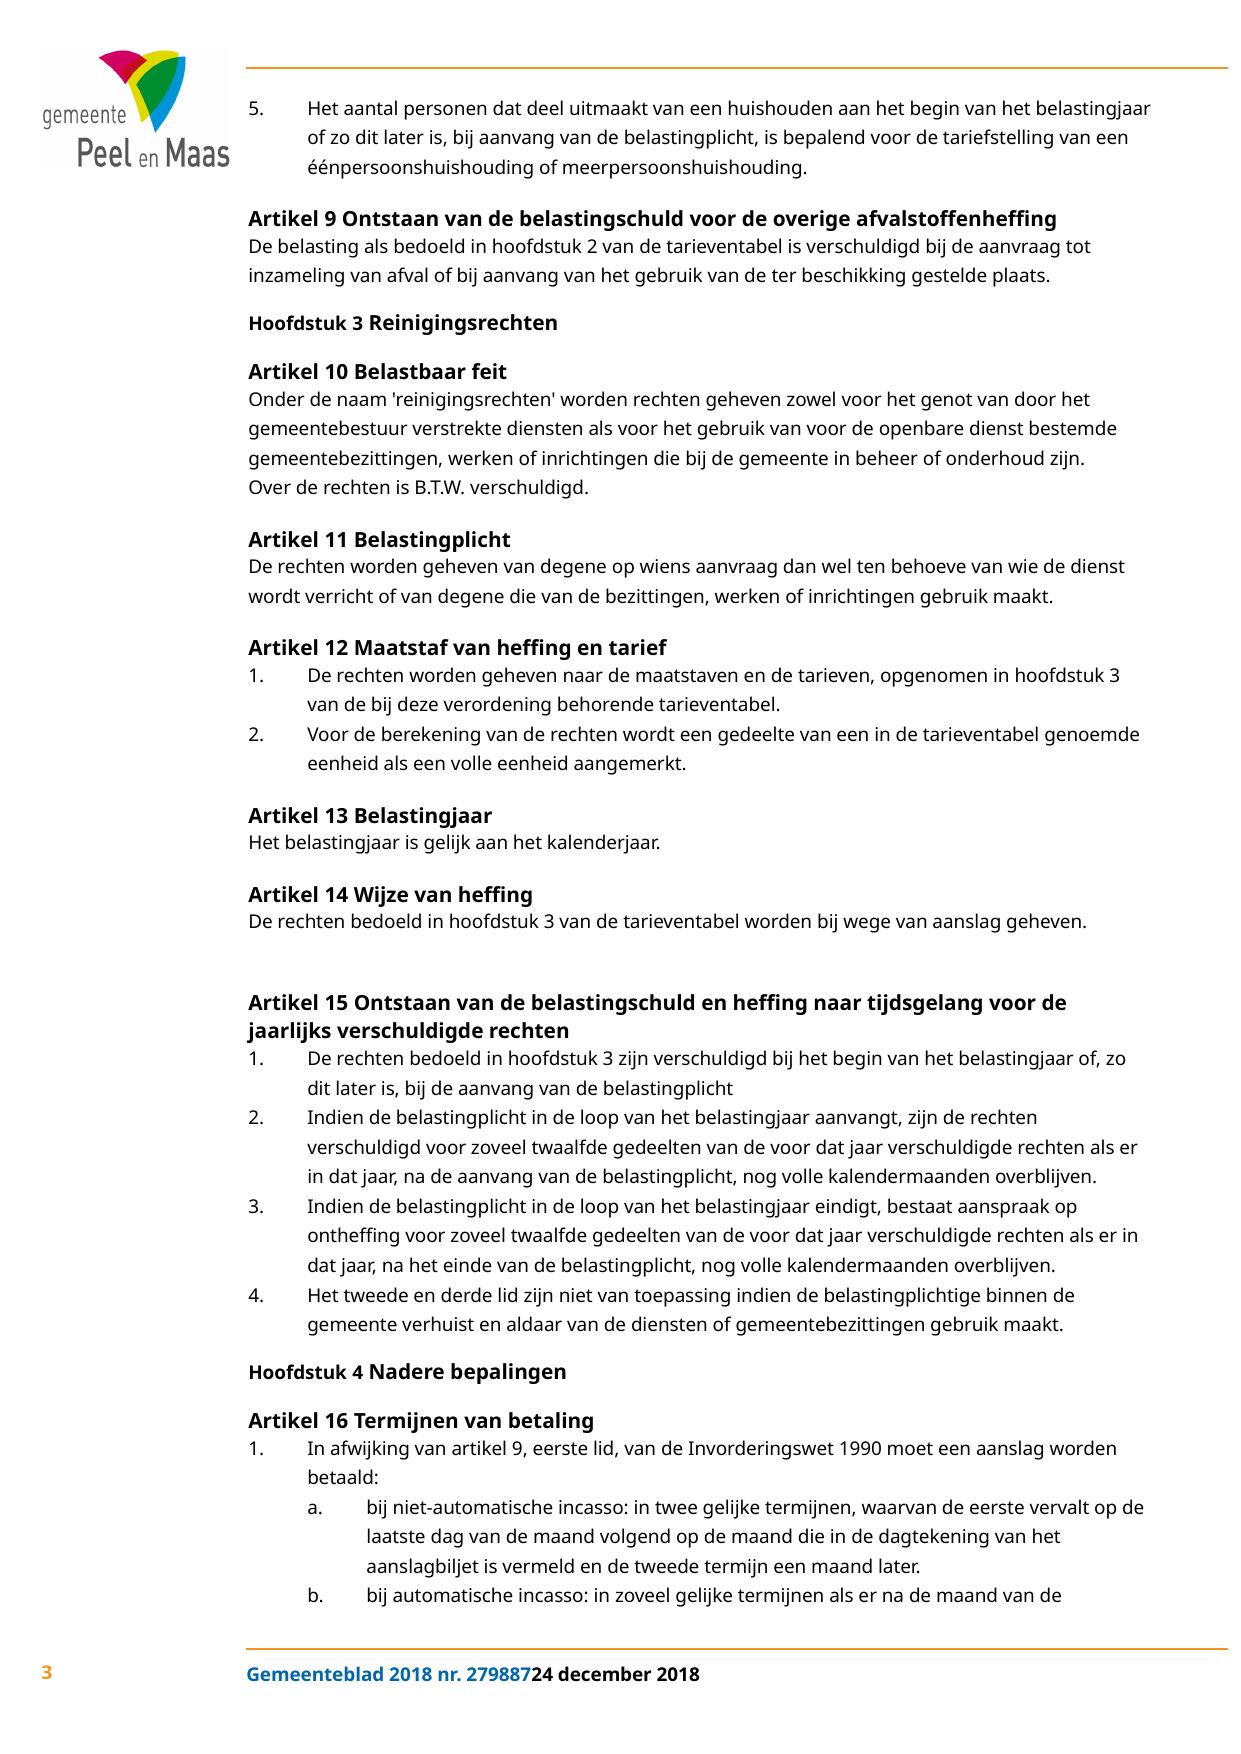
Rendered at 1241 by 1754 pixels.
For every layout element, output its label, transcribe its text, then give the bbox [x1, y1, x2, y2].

list Voor de berekening van de rechten wordt een gedeelte van een in de tarieventabel genoemde eenheid als een volle eenheid aangemerkt. [248, 721, 1152, 776]
list De rechten worden geheven naar de maatstaven en de tarieven, opgenomen in hoofdstuk 3 van de bij deze verordening behorende tarieventabel. [248, 662, 1152, 717]
text Onder de naam 'reinigingsrechten' worden rechten geheven zowel voor het genot van door het gemeentebestuur verstrekte diensten als voor het gebruik van voor de openbare dienst bestemde gemeentebezittingen, werken of inrichtingen die bij de gemeente in beheer of onderhoud zijn. [248, 386, 1152, 471]
list bij automatische incasso: in zoveel gelijke termijnen als er na de maand van de [307, 1583, 1152, 1608]
text De rechten bedoeld in hoofdstuk 3 van de tarieventabel worden bij wege van aanslag geheven. [248, 908, 1152, 934]
list Het tweede en derde lid zijn niet van toepassing indien de belastingplichtige binnen de gemeente verhuist en aldaar van de diensten of gemeentebezittingen gebruik maakt. [248, 1282, 1152, 1337]
list In afwijking van artikel 9, eerste lid, van de Invorderingswet 1990 moet een aanslag worden betaald: [248, 1435, 1152, 1490]
text Hoofdstuk 3 Reinigingsrechten [248, 308, 1152, 336]
list De rechten bedoeld in hoofdstuk 3 zijn verschuldigd bij het begin van het belastingjaar of, zo dit later is, bij de aanvang van de belastingplicht [248, 1045, 1152, 1100]
text Artikel 16 Termijnen van betaling [248, 1406, 1152, 1435]
text De rechten worden geheven van degene op wiens aanvraag dan wel ten behoeve van wie de dienst wordt verricht of van degene die van de bezittingen, werken of inrichtingen gebruik maakt. [248, 553, 1152, 609]
text De belasting als bedoeld in hoofdstuk 2 van de tarieventabel is verschuldigd bij de aanvraag tot inzameling van afval of bij aanvang van het gebruik van de ter beschikking gestelde plaats. [248, 233, 1152, 288]
text Artikel 10 Belastbaar feit [248, 357, 1152, 386]
text Artikel 13 Belastingjaar [248, 801, 1152, 829]
text Artikel 15 Ontstaan van de belastingschuld en heffing naar tijdsgelang voor de jaarlijks verschuldigde rechten [248, 988, 1152, 1045]
list bij niet-automatische incasso: in twee gelijke termijnen, waarvan de eerste vervalt op de laatste dag van de maand volgend op de maand die in de dagtekening van het aanslagbiljet is vermeld en de tweede termijn een maand later. [307, 1494, 1152, 1579]
text Het belastingjaar is gelijk aan het kalenderjaar. [248, 829, 1152, 855]
picture [41, 47, 231, 172]
list Het aantal personen dat deel uitmaakt van een huishouden aan het begin van het belastingjaar of zo dit later is, bij aanvang van de belastingplicht, is bepalend voor de tariefstelling van een éénpersoonshuishouding of meerpersoonshuishouding. [248, 95, 1152, 180]
text Artikel 12 Maatstaf van heffing en tarief [248, 633, 1152, 662]
text Artikel 11 Belastingplicht [248, 525, 1152, 553]
text Artikel 9 Ontstaan van de belastingschuld voor de overige afvalstoffenheffing [248, 204, 1152, 233]
text Hoofdstuk 4 Nadere bepalingen [248, 1357, 1152, 1385]
text Over de rechten is B.T.W. verschuldigd. [248, 474, 1152, 500]
text Artikel 14 Wijze van heffing [248, 880, 1152, 908]
list Indien de belastingplicht in de loop van het belastingjaar aanvangt, zijn de rechten verschuldigd voor zoveel twaalfde gedeelten van de voor dat jaar verschuldigde rechten als er in dat jaar, na de aanvang van de belastingplicht, nog volle kalendermaanden overblijven. [248, 1104, 1152, 1189]
list Indien de belastingplicht in de loop van het belastingjaar eindigt, bestaat aanspraak op ontheffing voor zoveel twaalfde gedeelten van de voor dat jaar verschuldigde rechten als er in dat jaar, na het einde van de belastingplicht, nog volle kalendermaanden overblijven. [248, 1193, 1152, 1278]
